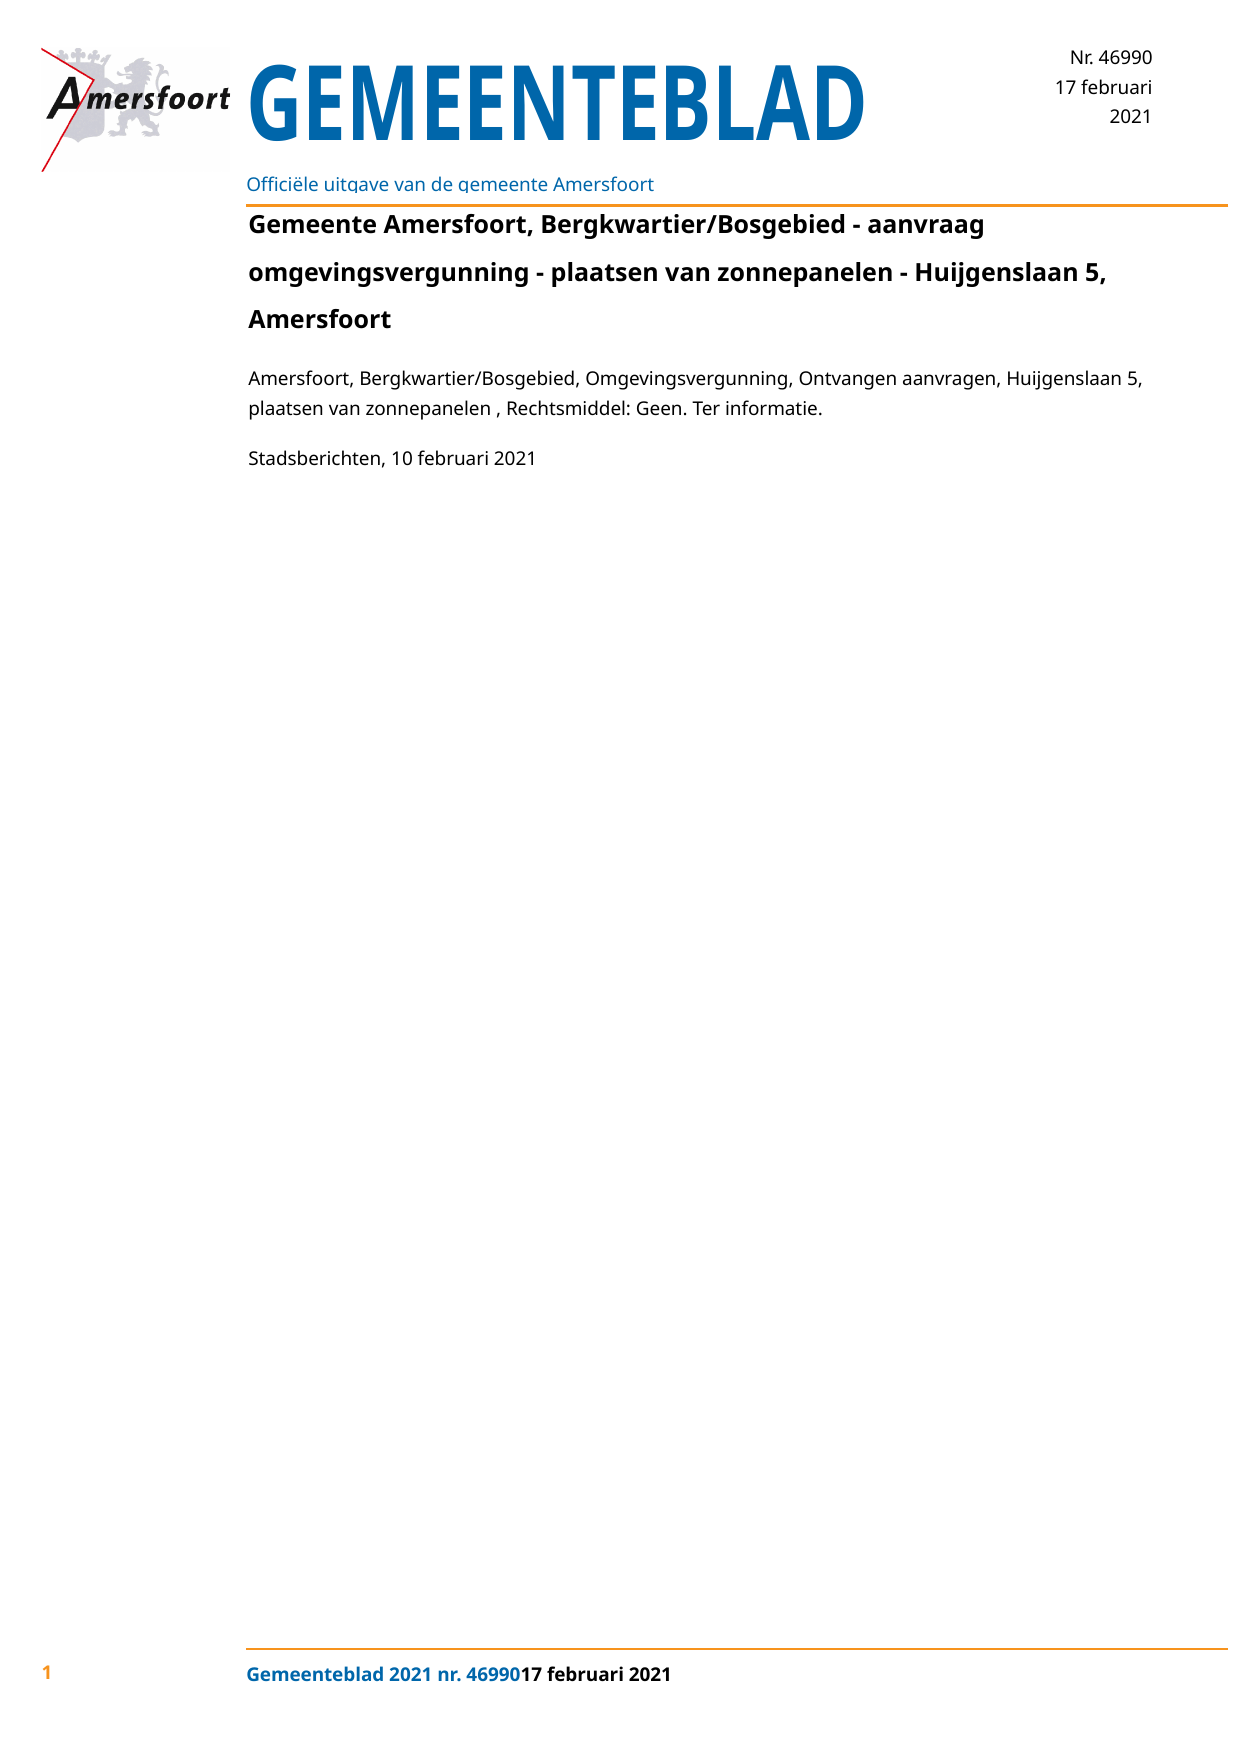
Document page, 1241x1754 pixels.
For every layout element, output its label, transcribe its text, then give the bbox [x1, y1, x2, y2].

text Stadsberichten, 10 februari 2021 [248, 446, 1152, 471]
text Gemeente Amersfoort, Bergkwartier/Bosgebied - aanvraag omgevingsvergunning - plaatsen van zonnepanelen - Huijgenslaan 5, Amersfoort [248, 207, 1152, 336]
text Amersfoort, Bergkwartier/Bosgebied, Omgevingsvergunning, Ontvangen aanvragen, Huijgenslaan 5, plaatsen van zonnepanelen , Rechtsmiddel: Geen. Ter informatie. [248, 366, 1152, 421]
picture [41, 47, 231, 172]
